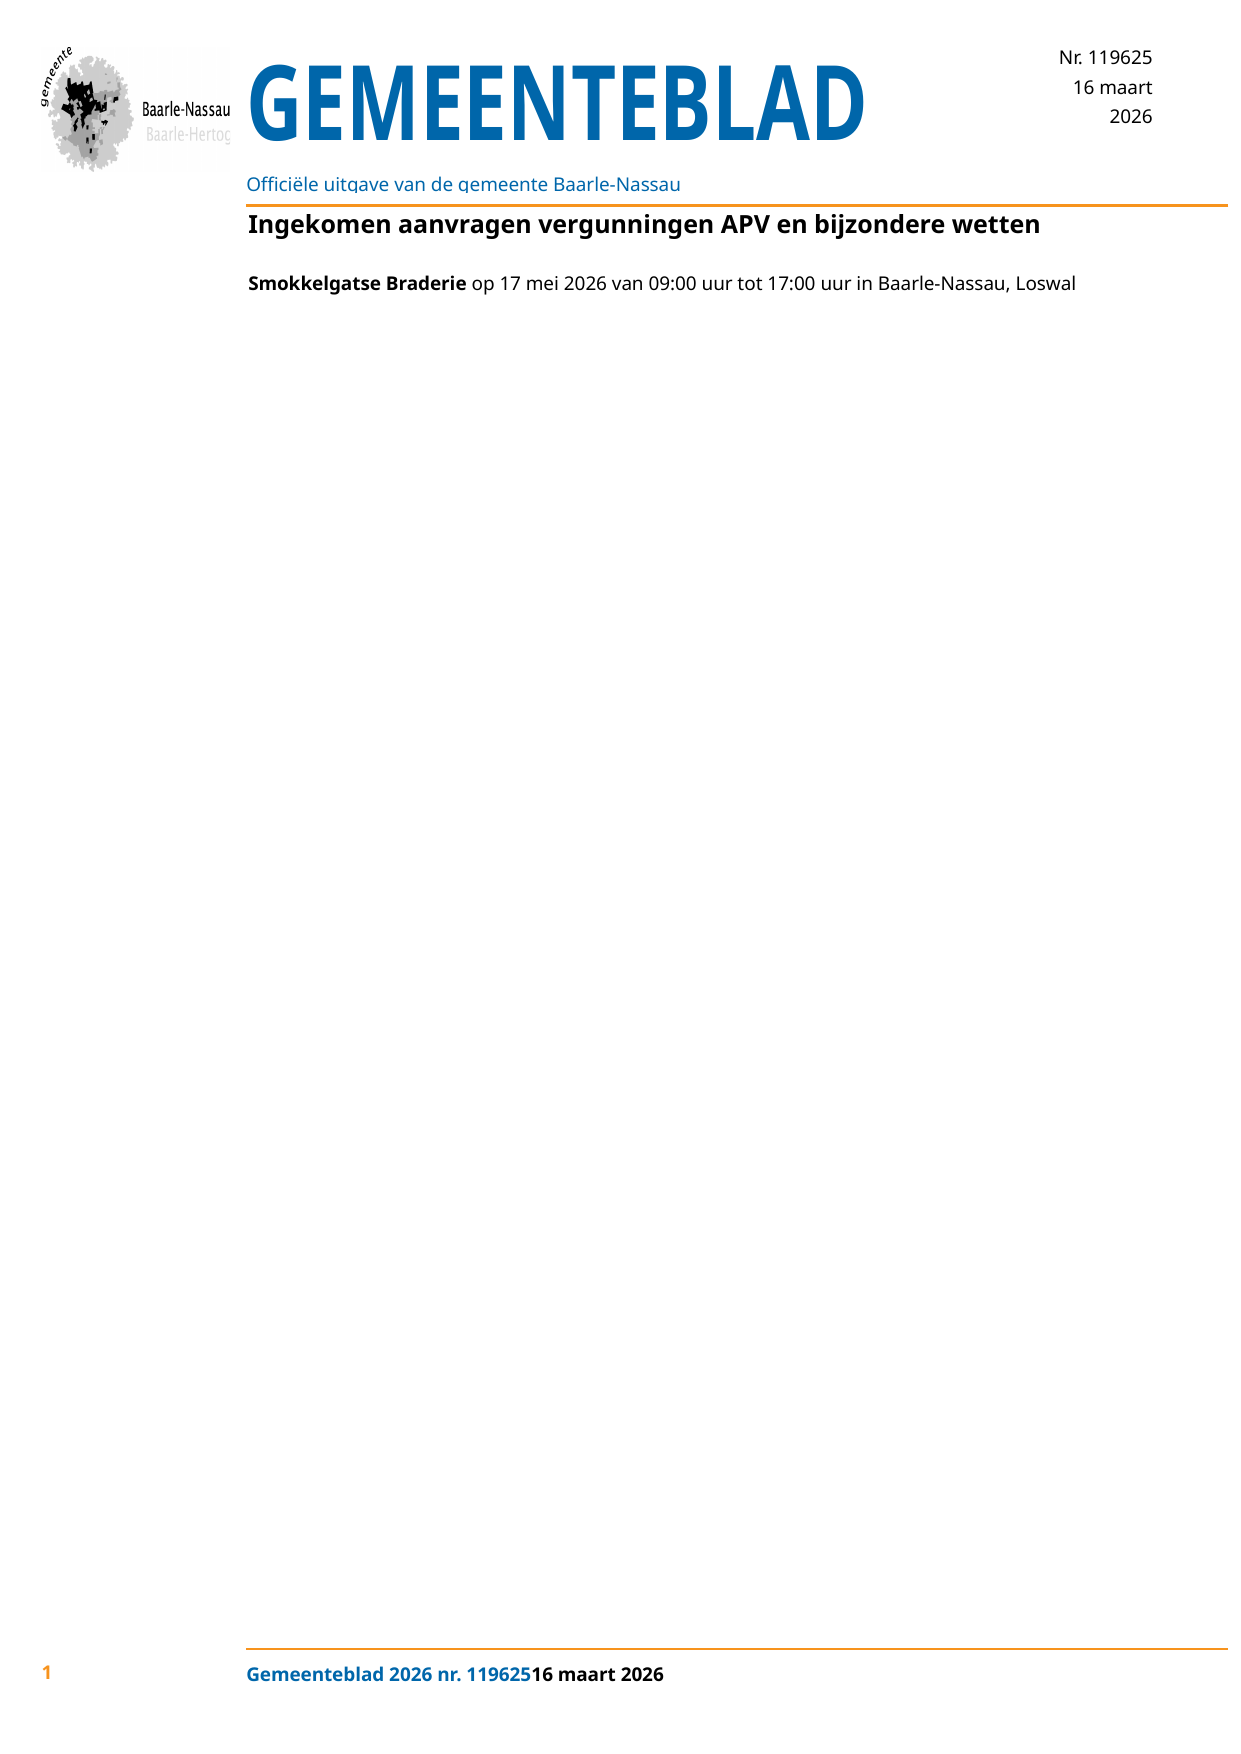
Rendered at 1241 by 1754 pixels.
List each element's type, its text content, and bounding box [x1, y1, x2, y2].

text Ingekomen aanvragen vergunningen APV en bijzondere wetten [248, 207, 1152, 241]
picture [41, 47, 231, 172]
text Smokkelgatse Braderie op 17 mei 2026 van 09:00 uur tot 17:00 uur in Baarle-Nassau, Loswal [248, 270, 1152, 296]
